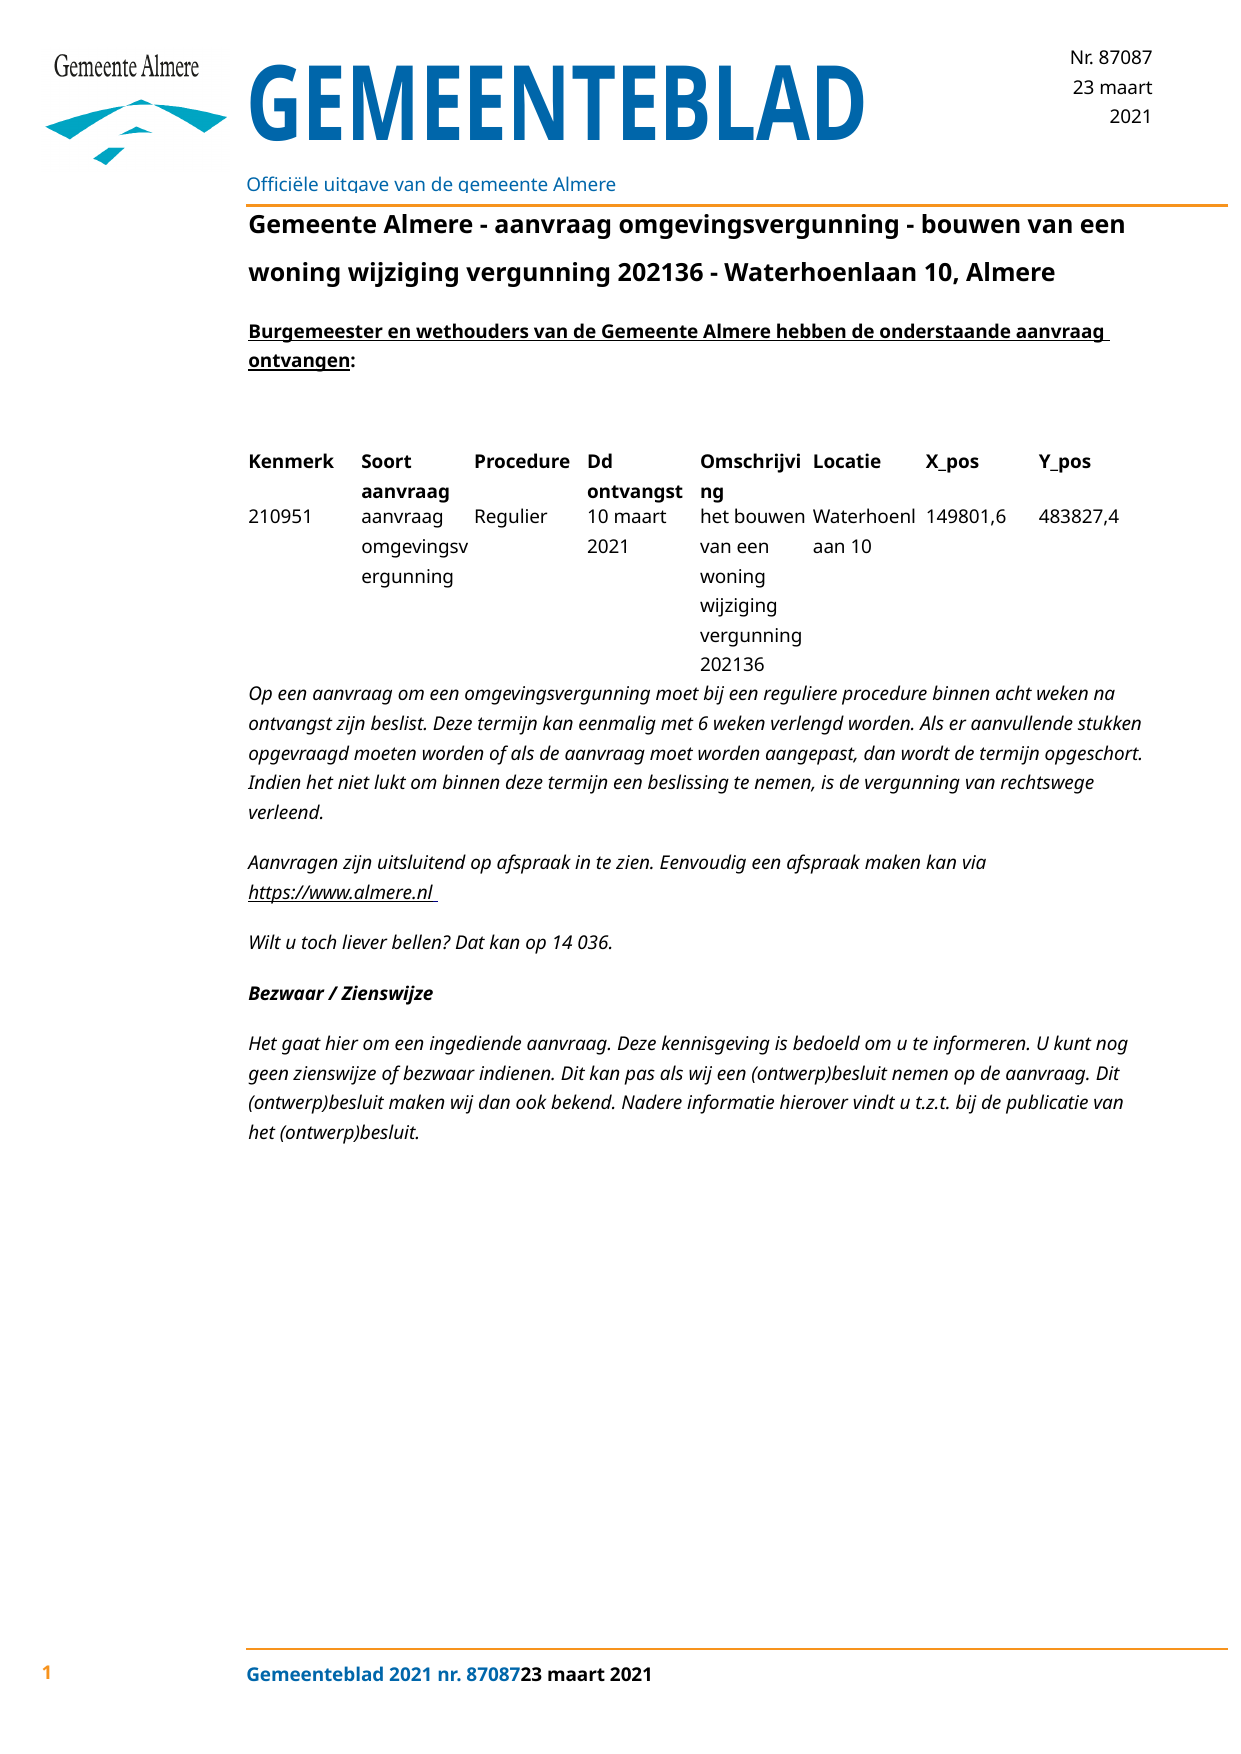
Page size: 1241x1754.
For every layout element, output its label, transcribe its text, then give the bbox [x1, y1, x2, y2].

table_cell 210951 [248, 504, 361, 677]
table_cell aanvraag omgevingsvergunning [361, 504, 474, 677]
table_header Dd ontvangst [587, 449, 700, 504]
text Gemeente Almere - aanvraag omgevingsvergunning - bouwen van een woning wijziging vergunning 202136 - Waterhoenlaan 10, Almere [248, 207, 1152, 288]
table_cell het bouwen van een woning wijziging vergunning 202136 [700, 504, 813, 677]
text Wilt u toch liever bellen? Dat kan op 14 036. [248, 929, 1152, 955]
table_header Procedure [474, 449, 587, 504]
table_cell 483827,4 [1039, 504, 1152, 677]
table_header Kenmerk [248, 449, 361, 504]
text Het gaat hier om een ingediende aanvraag. Deze kennisgeving is bedoeld om u te informeren. U kunt nog geen zienswijze of bezwaar indienen. Dit kan pas als wij een (ontwerp)besluit nemen op de aanvraag. Dit (ontwerp)besluit maken wij dan ook bekend. Nadere informatie hierover vindt u t.z.t. bij de publicatie van het (ontwerp)besluit. [248, 1030, 1152, 1145]
text Aanvragen zijn uitsluitend op afspraak in te zien. Eenvoudig een afspraak maken kan via https://www.almere.nl [248, 849, 1152, 905]
table_cell 149801,6 [926, 504, 1038, 677]
table_cell 10 maart 2021 [587, 504, 700, 677]
table_cell Waterhoenlaan 10 [813, 504, 926, 677]
table_header Soort aanvraag [361, 449, 474, 504]
picture [41, 47, 231, 172]
text Bezwaar / Zienswijze [248, 980, 1152, 1006]
table_header X_pos [926, 449, 1038, 504]
text Op een aanvraag om een omgevingsvergunning moet bij een reguliere procedure binnen acht weken na ontvangst zijn beslist. Deze termijn kan eenmalig met 6 weken verlengd worden. Als er aanvullende stukken opgevraagd moeten worden of als de aanvraag moet worden aangepast, dan wordt de termijn opgeschort. Indien het niet lukt om binnen deze termijn een beslissing te nemen, is de vergunning van rechtswege verleend. [248, 681, 1152, 825]
table_header Locatie [813, 449, 926, 504]
table_cell Regulier [474, 504, 587, 677]
table_header Omschrijving [700, 449, 813, 504]
text Burgemeester en wethouders van de Gemeente Almere hebben de onderstaande aanvraag ontvangen: [248, 318, 1152, 373]
table_header Y_pos [1039, 449, 1152, 504]
